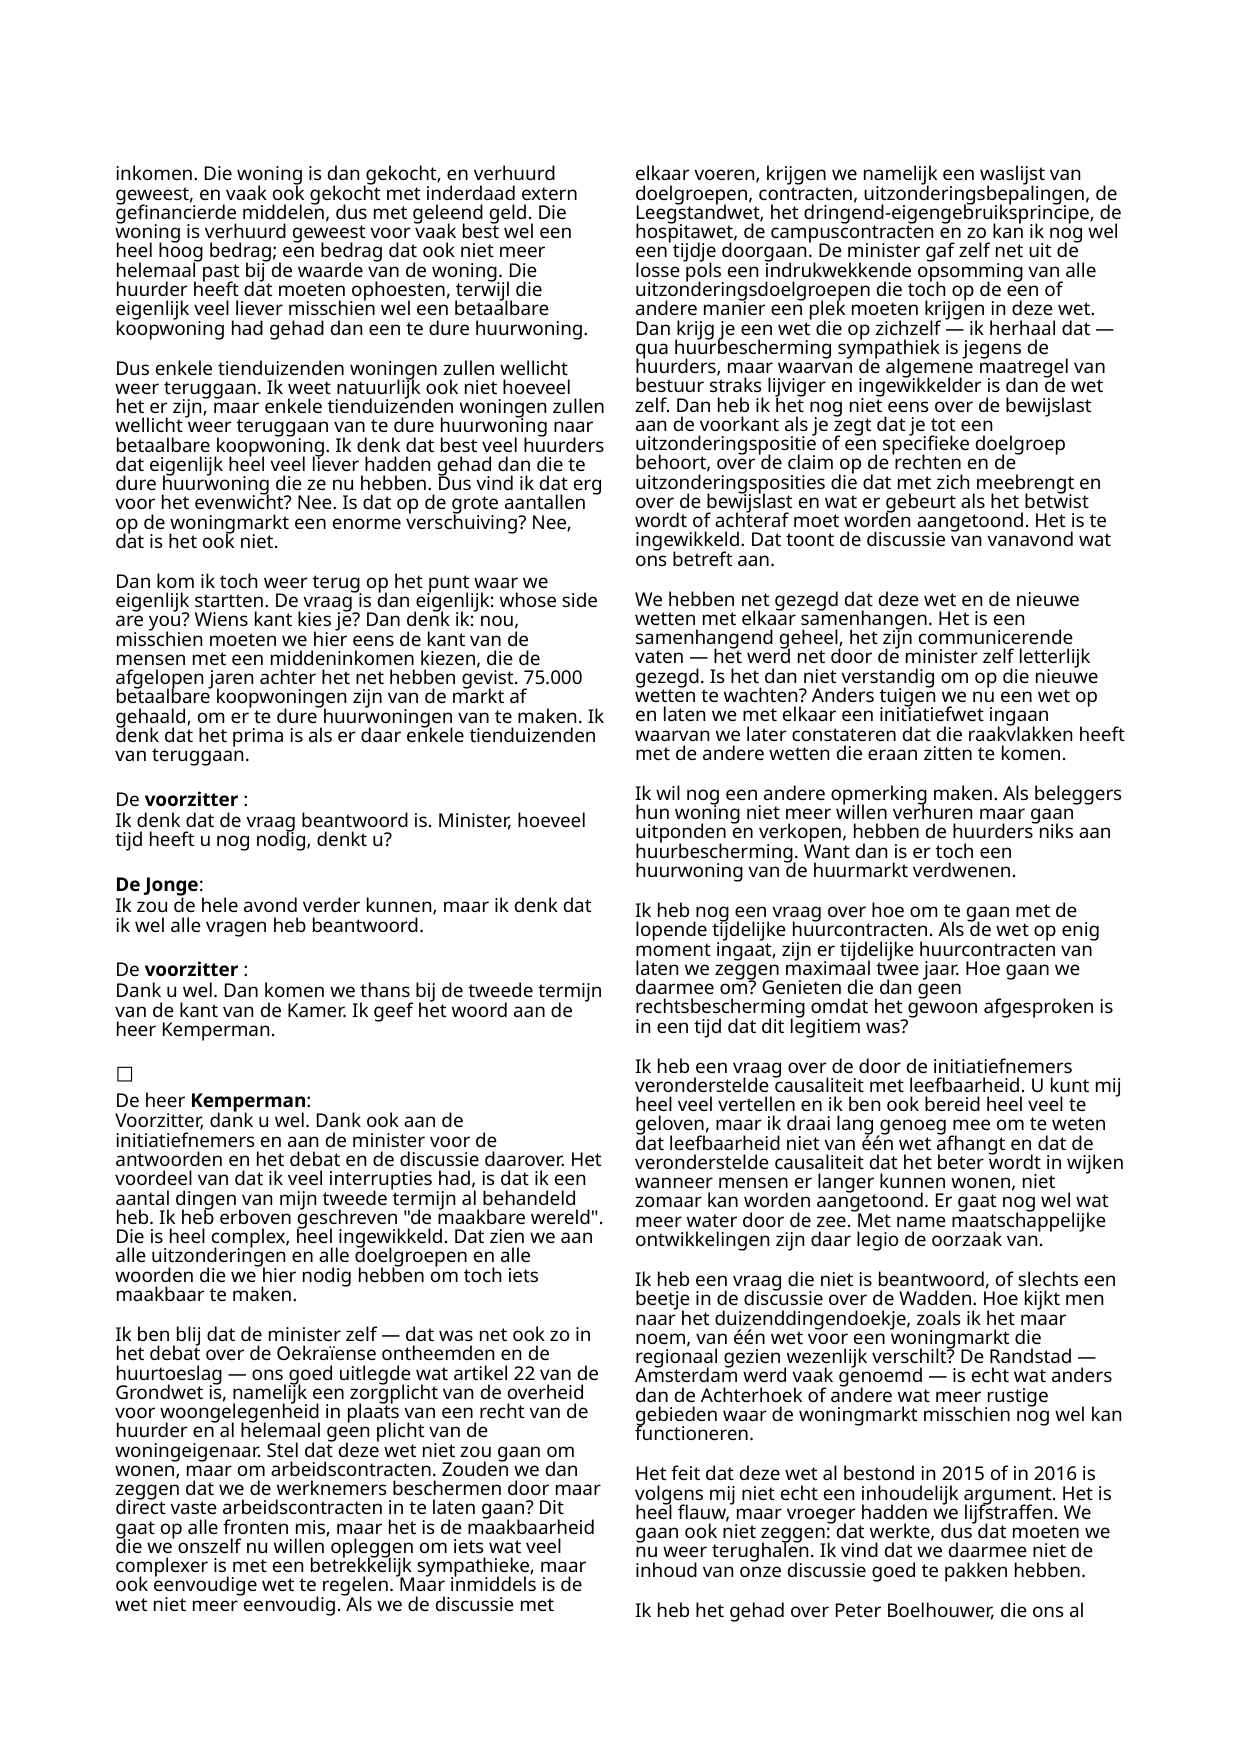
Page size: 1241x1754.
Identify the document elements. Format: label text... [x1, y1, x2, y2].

text Ik heb nog een vraag over hoe om te gaan met de lopende tijdelijke huurcontracten. Als de wet op enig moment ingaat, zijn er tijdelijke huurcontracten van laten we zeggen maximaal twee jaar. Hoe gaan we daarmee om? Genieten die dan geen rechtsbescherming omdat het gewoon afgesproken is in een tijd dat dit legitiem was? [635, 902, 1125, 1037]
text De voorzitter : [115, 786, 605, 812]
text Ik zou de hele avond verder kunnen, maar ik denk dat ik wel alle vragen heb beantwoord. [115, 897, 605, 936]
text ⬜ [115, 1061, 605, 1087]
text inkomen. Die woning is dan gekocht, en verhuurd geweest, en vaak ook gekocht met inderdaad extern gefinancierde middelen, dus met geleend geld. Die woning is verhuurd geweest voor vaak best wel een heel hoog bedrag; een bedrag dat ook niet meer helemaal past bij de waarde van de woning. Die huurder heeft dat moeten ophoesten, terwijl die eigenlijk veel liever misschien wel een betaalbare koopwoning had gehad dan een te dure huurwoning. [115, 165, 605, 339]
text De heer Kemperman: [115, 1087, 605, 1112]
text Ik heb het gehad over Peter Boelhouwer, die ons al [635, 1602, 1125, 1621]
text Ik denk dat de vraag beantwoord is. Minister, hoeveel tijd heeft u nog nodig, denkt u? [115, 812, 605, 851]
text Ik wil nog een andere opmerking maken. Als beleggers hun woning niet meer willen verhuren maar gaan uitponden en verkopen, hebben de huurders niks aan huurbescherming. Want dan is er toch een huurwoning van de huurmarkt verdwenen. [635, 785, 1125, 881]
text Ik ben blij dat de minister zelf — dat was net ook zo in het debat over de Oekraïense ontheemden en de huurtoeslag — ons goed uitlegde wat artikel 22 van de Grondwet is, namelijk een zorgplicht van de overheid voor woongelegenheid in plaats van een recht van de huurder en al helemaal geen plicht van de woningeigenaar. Stel dat deze wet niet zou gaan om wonen, maar om arbeidscontracten. Zouden we dan zeggen dat we de werknemers beschermen door maar direct vaste arbeidscontracten in te laten gaan? Dit gaat op alle fronten mis, maar het is de maakbaarheid die we onszelf nu willen opleggen om iets wat veel complexer is met een betrekkelijk sympathieke, maar ook eenvoudige wet te regelen. Maar inmiddels is de wet niet meer eenvoudig. Als we de discussie met [115, 1326, 605, 1615]
text We hebben net gezegd dat deze wet en de nieuwe wetten met elkaar samenhangen. Het is een samenhangend geheel, het zijn communicerende vaten — het werd net door de minister zelf letterlijk gezegd. Is het dan niet verstandig om op die nieuwe wetten te wachten? Anders tuigen we nu een wet op en laten we met elkaar een initiatiefwet ingaan waarvan we later constateren dat die raakvlakken heeft met de andere wetten die eraan zitten te komen. [635, 591, 1125, 764]
text Ik heb een vraag die niet is beantwoord, of slechts een beetje in de discussie over de Wadden. Hoe kijkt men naar het duizenddingendoekje, zoals ik het maar noem, van één wet voor een woningmarkt die regionaal gezien wezenlijk verschilt? De Randstad — Amsterdam werd vaak genoemd — is echt wat anders dan de Achterhoek of andere wat meer rustige gebieden waar de woningmarkt misschien nog wel kan functioneren. [635, 1271, 1125, 1444]
text Ik heb een vraag over de door de initiatiefnemers veronderstelde causaliteit met leefbaarheid. U kunt mij heel veel vertellen en ik ben ook bereid heel veel te geloven, maar ik draai lang genoeg mee om te weten dat leefbaarheid niet van één wet afhangt en dat de veronderstelde causaliteit dat het beter wordt in wijken wanneer mensen er langer kunnen wonen, niet zomaar kan worden aangetoond. Er gaat nog wel wat meer water door de zee. Met name maatschappelijke ontwikkelingen zijn daar legio de oorzaak van. [635, 1058, 1125, 1250]
text De Jonge: [115, 872, 605, 897]
text elkaar voeren, krijgen we namelijk een waslijst van doelgroepen, contracten, uitzonderingsbepalingen, de Leegstandwet, het dringend-eigengebruiksprincipe, de hospitawet, de campuscontracten en zo kan ik nog wel een tijdje doorgaan. De minister gaf zelf net uit de losse pols een indrukwekkende opsomming van alle uitzonderingsdoelgroepen die toch op de een of andere manier een plek moeten krijgen in deze wet. Dan krijg je een wet die op zichzelf — ik herhaal dat — qua huurbescherming sympathiek is jegens de huurders, maar waarvan de algemene maatregel van bestuur straks lijviger en ingewikkelder is dan de wet zelf. Dan heb ik het nog niet eens over de bewijslast aan de voorkant als je zegt dat je tot een uitzonderingspositie of een specifieke doelgroep behoort, over de claim op de rechten en de uitzonderingsposities die dat met zich meebrengt en over de bewijslast en wat er gebeurt als het betwist wordt of achteraf moet worden aangetoond. Het is te ingewikkeld. Dat toont de discussie van vanavond wat ons betreft aan. [635, 165, 1125, 570]
text Het feit dat deze wet al bestond in 2015 of in 2016 is volgens mij niet echt een inhoudelijk argument. Het is heel flauw, maar vroeger hadden we lijfstraffen. We gaan ook niet zeggen: dat werkte, dus dat moeten we nu weer terughalen. Ik vind dat we daarmee niet de inhoud van onze discussie goed te pakken hebben. [635, 1465, 1125, 1581]
text Dus enkele tienduizenden woningen zullen wellicht weer teruggaan. Ik weet natuurlijk ook niet hoeveel het er zijn, maar enkele tienduizenden woningen zullen wellicht weer teruggaan van te dure huurwoning naar betaalbare koopwoning. Ik denk dat best veel huurders dat eigenlijk heel veel liever hadden gehad dan die te dure huurwoning die ze nu hebben. Dus vind ik dat erg voor het evenwicht? Nee. Is dat op de grote aantallen op de woningmarkt een enorme verschuiving? Nee, dat is het ook niet. [115, 359, 605, 552]
text Dan kom ik toch weer terug op het punt waar we eigenlijk startten. De vraag is dan eigenlijk: whose side are you? Wiens kant kies je? Dan denk ik: nou, misschien moeten we hier eens de kant van de mensen met een middeninkomen kiezen, die de afgelopen jaren achter het net hebben gevist. 75.000 betaalbare koopwoningen zijn van de markt af gehaald, om er te dure huurwoningen van te maken. Ik denk dat het prima is als er daar enkele tienduizenden van teruggaan. [115, 573, 605, 766]
text De voorzitter : [115, 957, 605, 982]
text Voorzitter, dank u wel. Dank ook aan de initiatiefnemers en aan de minister voor de antwoorden en het debat en de discussie daarover. Het voordeel van dat ik veel interrupties had, is dat ik een aantal dingen van mijn tweede termijn al behandeld heb. Ik heb erboven geschreven "de maakbare wereld". Die is heel complex, heel ingewikkeld. Dat zien we aan alle uitzonderingen en alle doelgroepen en alle woorden die we hier nodig hebben om toch iets maakbaar te maken. [115, 1112, 605, 1305]
text Dank u wel. Dan komen we thans bij de tweede termijn van de kant van de Kamer. Ik geef het woord aan de heer Kemperman. [115, 982, 605, 1040]
